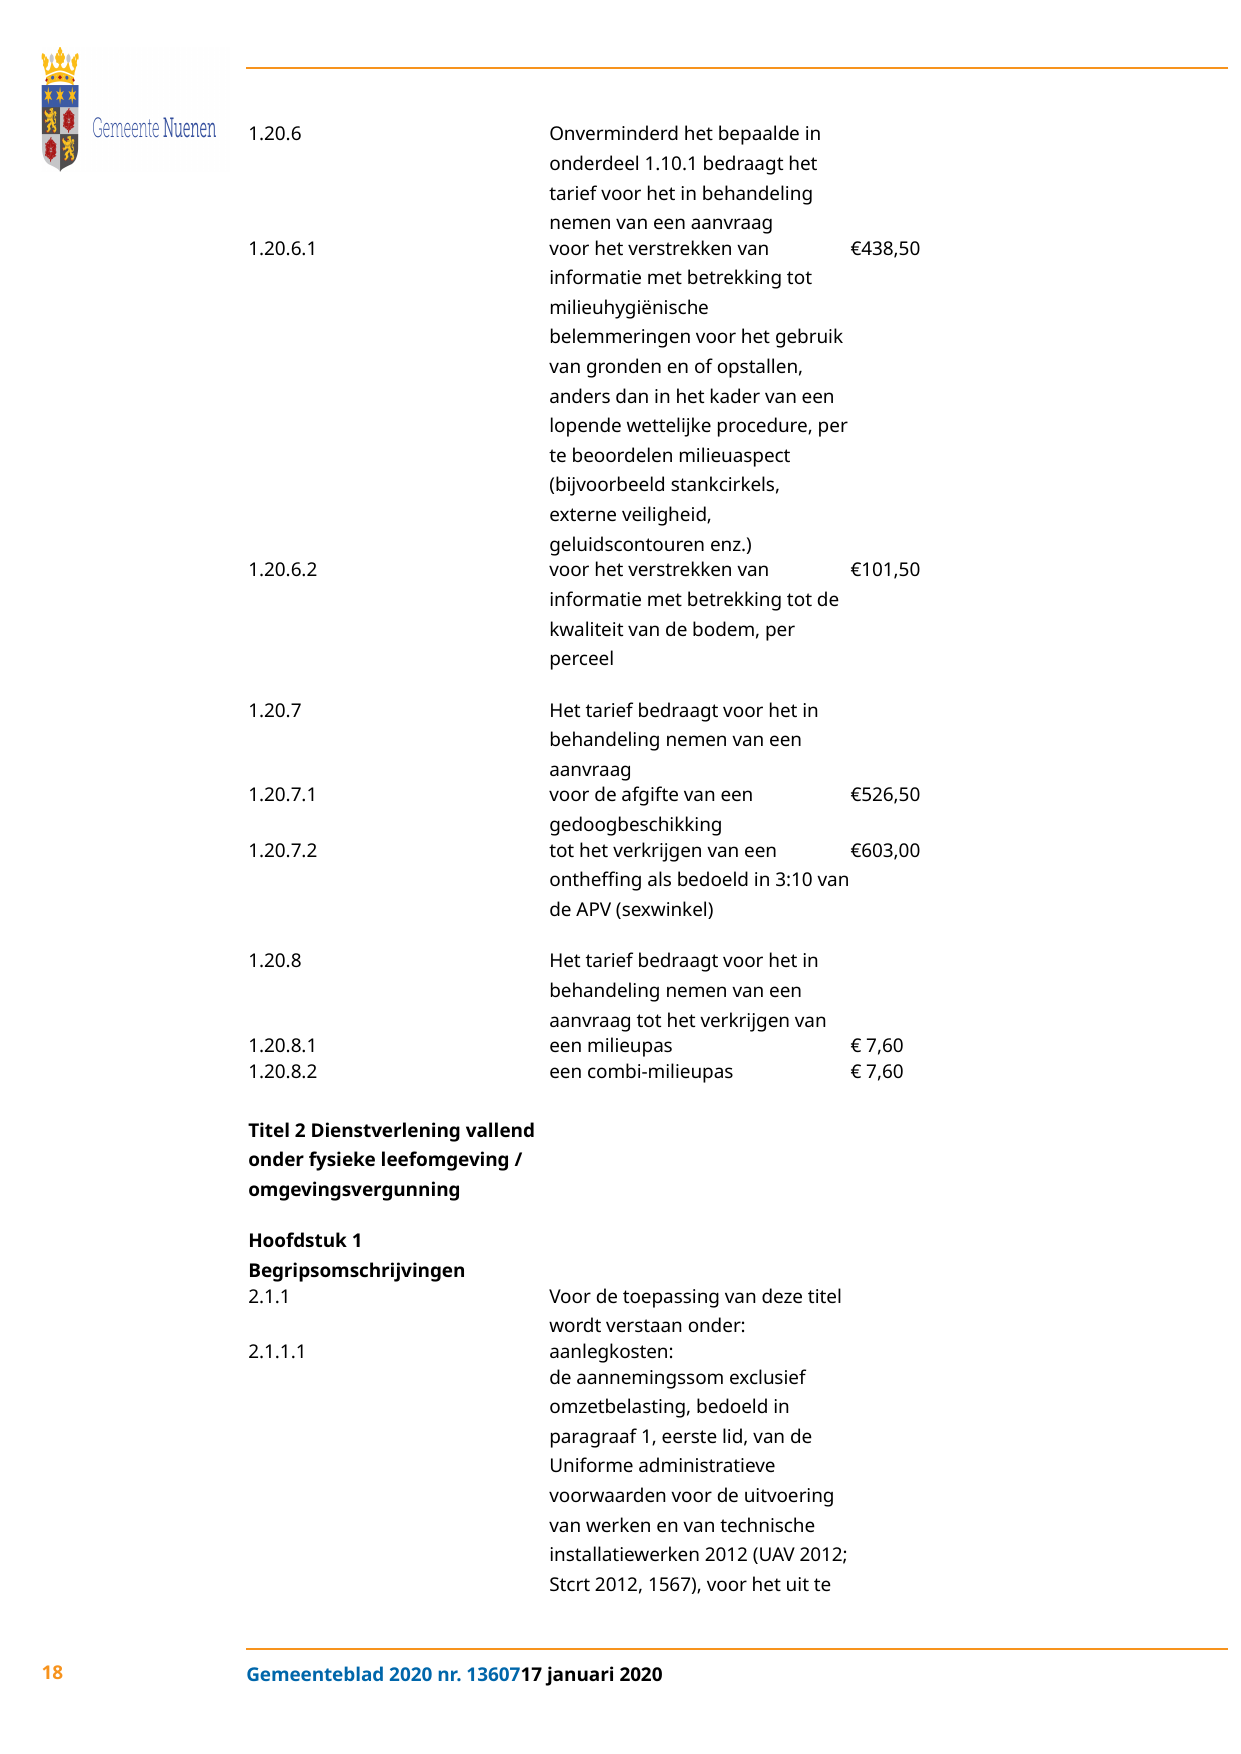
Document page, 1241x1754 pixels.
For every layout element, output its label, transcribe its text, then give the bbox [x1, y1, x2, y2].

table_cell Het tarief bedraagt voor het in behandeling nemen van een aanvraag [549, 697, 850, 782]
table_cell [850, 697, 1152, 782]
picture [41, 47, 231, 172]
table_cell [850, 1228, 1152, 1283]
table_cell 1.20.8 [248, 948, 549, 1032]
table_cell 1.20.6.2 [248, 557, 549, 671]
table_cell de aannemingssom exclusief omzetbelasting, bedoeld in paragraaf 1, eerste lid, van de Uniforme administratieve voorwaarden voor de uitvoering van werken en van technische installatiewerken 2012 (UAV 2012; Stcrt 2012, 1567), voor het uit te [549, 1364, 850, 1597]
table_cell een milieupas [549, 1033, 850, 1058]
table_cell €438,50 [850, 235, 1152, 557]
table_cell [850, 95, 1152, 121]
table_cell € 7,60 [850, 1033, 1152, 1058]
table_cell [850, 948, 1152, 1032]
table_cell aanlegkosten: [549, 1338, 850, 1364]
table_cell voor het verstrekken van informatie met betrekking tot de kwaliteit van de bodem, per perceel [549, 557, 850, 671]
table_cell 1.20.7.1 [248, 782, 549, 837]
table_cell [850, 922, 1152, 948]
table_cell [549, 95, 850, 121]
table_cell [850, 1364, 1152, 1597]
table_cell [248, 922, 549, 948]
table_cell [850, 671, 1152, 697]
table_cell voor de afgifte van een gedoogbeschikking [549, 782, 850, 837]
table_cell Onverminderd het bepaalde in onderdeel 1.10.1 bedraagt het tarief voor het in behandeling nemen van een aanvraag [549, 121, 850, 235]
table_cell een combi-milieupas [549, 1058, 850, 1084]
table_cell €526,50 [850, 782, 1152, 837]
table_cell [248, 95, 549, 121]
table_cell [549, 922, 850, 948]
table_cell [549, 671, 850, 697]
table_cell [850, 1202, 1152, 1227]
table_cell Voor de toepassing van deze titel wordt verstaan onder: [549, 1283, 850, 1338]
table_cell 1.20.8.2 [248, 1058, 549, 1084]
table_cell Hoofdstuk 1 Begripsomschrijvingen [248, 1228, 549, 1283]
table_cell €603,00 [850, 837, 1152, 922]
table_header Titel 2 Dienstverlening vallend onder fysieke leefomgeving / omgevingsvergunning [248, 1117, 549, 1202]
table_cell [549, 1202, 850, 1227]
table_cell 1.20.8.1 [248, 1033, 549, 1058]
table_cell [850, 1338, 1152, 1364]
table_cell voor het verstrekken van informatie met betrekking tot milieuhygiënische belemmeringen voor het gebruik van gronden en of opstallen, anders dan in het kader van een lopende wettelijke procedure, per te beoordelen milieuaspect (bijvoorbeeld stankcirkels, externe veiligheid, geluidscontouren enz.) [549, 235, 850, 557]
table_cell [248, 671, 549, 697]
table_cell 1.20.7.2 [248, 837, 549, 922]
table_cell 1.20.7 [248, 697, 549, 782]
table_cell 2.1.1.1 [248, 1338, 549, 1364]
table_cell 2.1.1 [248, 1283, 549, 1338]
table_cell 1.20.6 [248, 121, 549, 235]
table_cell [248, 1202, 549, 1227]
table_cell tot het verkrijgen van een ontheffing als bedoeld in 3:10 van de APV (sexwinkel) [549, 837, 850, 922]
table_cell €101,50 [850, 557, 1152, 671]
table_cell 1.20.6.1 [248, 235, 549, 557]
table_cell [850, 1283, 1152, 1338]
table_cell [549, 1228, 850, 1283]
table_cell € 7,60 [850, 1058, 1152, 1084]
table_cell [850, 121, 1152, 235]
table_cell Het tarief bedraagt voor het in behandeling nemen van een aanvraag tot het verkrijgen van [549, 948, 850, 1032]
table_cell [248, 1364, 549, 1597]
